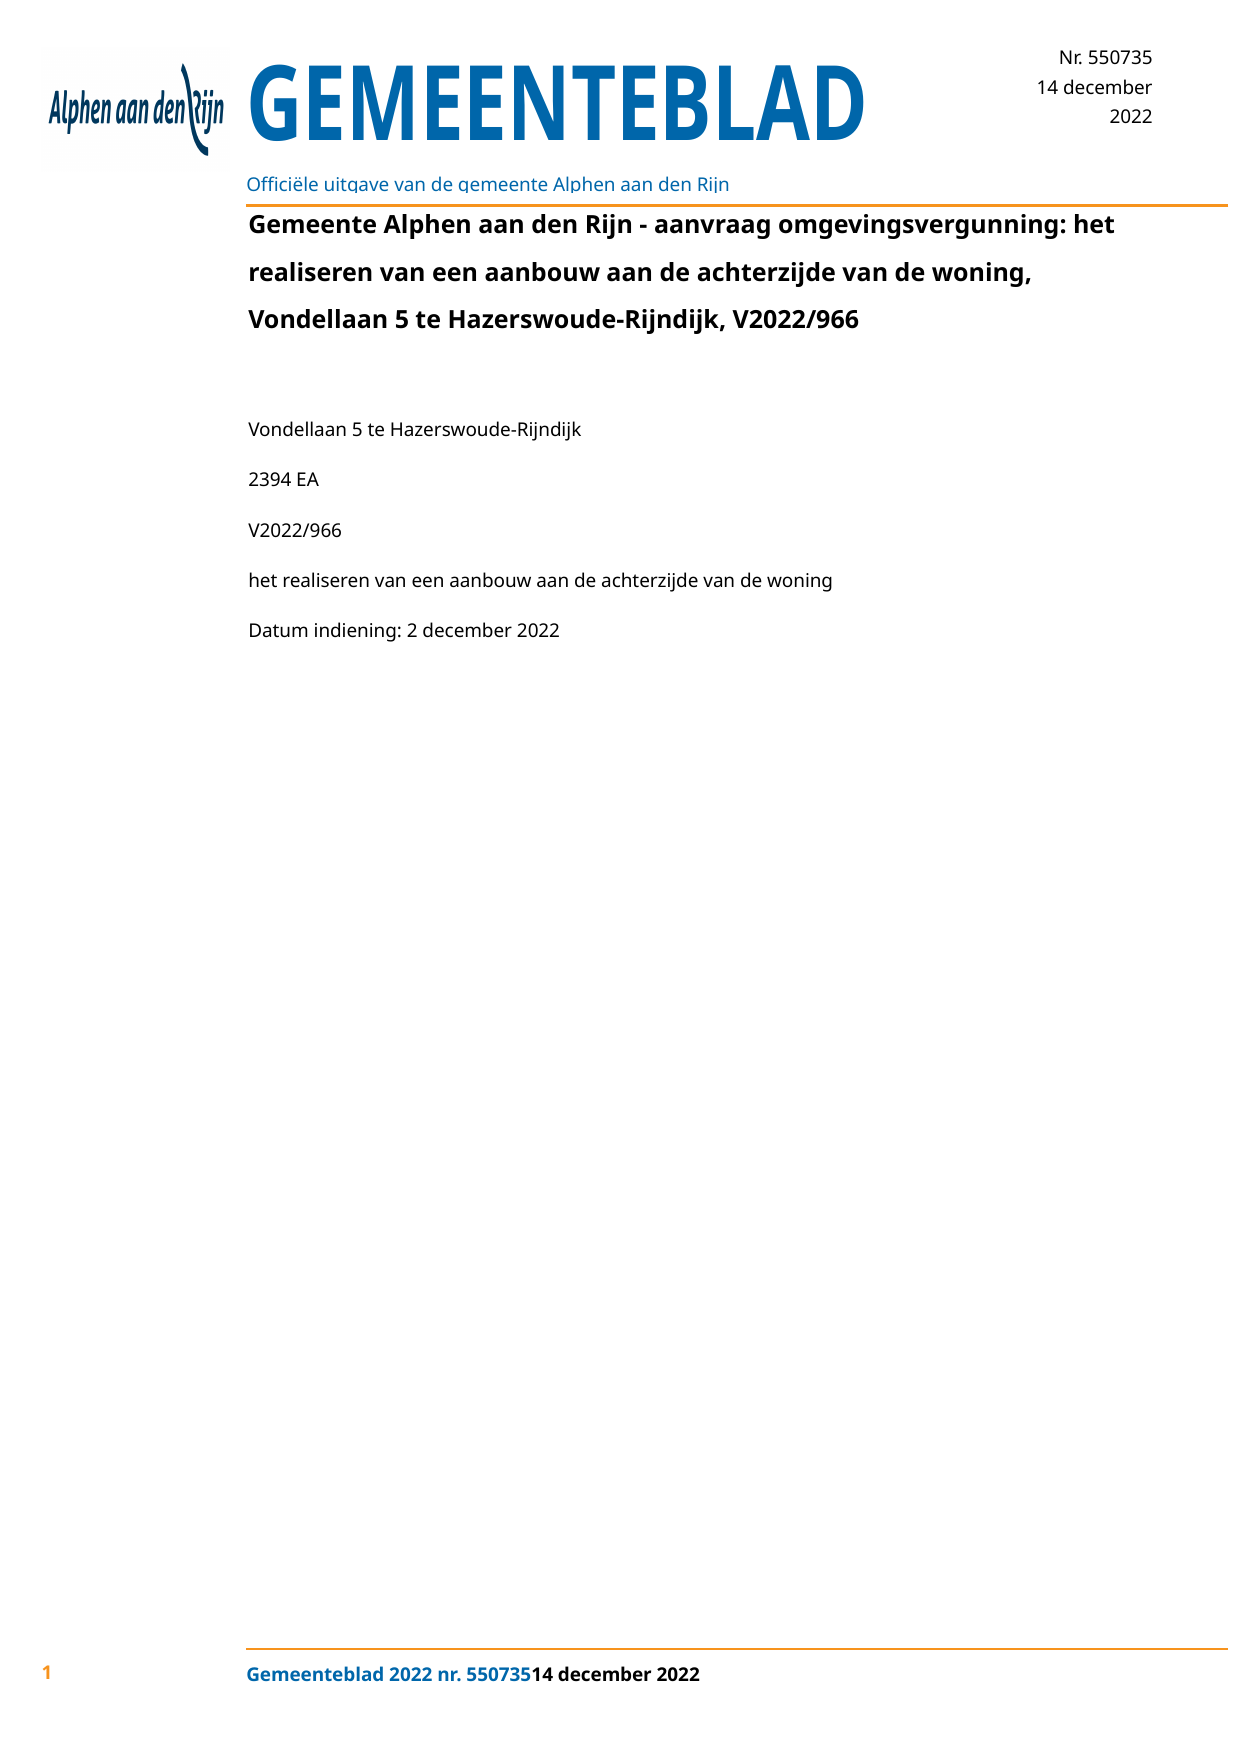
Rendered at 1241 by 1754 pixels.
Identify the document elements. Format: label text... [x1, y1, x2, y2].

text Gemeente Alphen aan den Rijn - aanvraag omgevingsvergunning: het realiseren van een aanbouw aan de achterzijde van de woning, Vondellaan 5 te Hazerswoude-Rijndijk, V2022/966 [248, 207, 1152, 336]
picture [41, 47, 231, 172]
text het realiseren van een aanbouw aan de achterzijde van de woning [248, 567, 1152, 593]
text V2022/966 [248, 517, 1152, 542]
text Vondellaan 5 te Hazerswoude-Rijndijk [248, 416, 1152, 442]
text Datum indiening: 2 december 2022 [248, 618, 1152, 643]
text 2394 EA [248, 466, 1152, 492]
